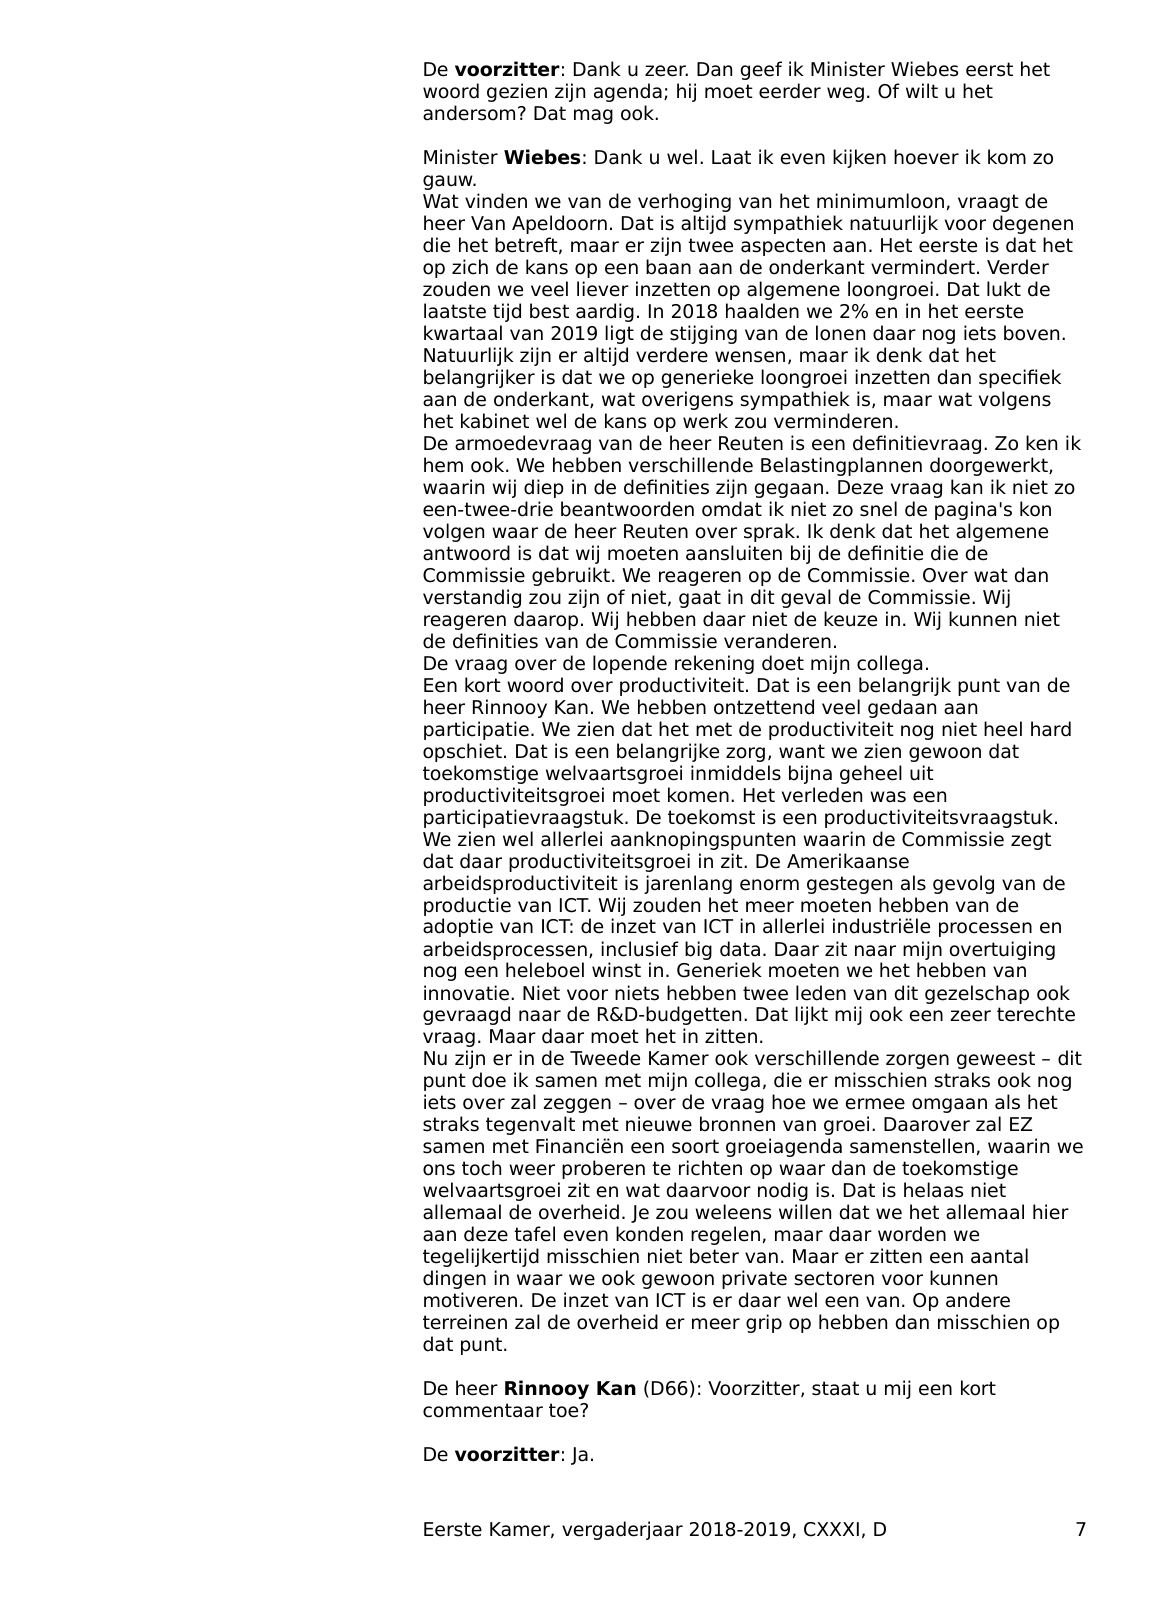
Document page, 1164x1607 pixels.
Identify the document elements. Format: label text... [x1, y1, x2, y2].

text Een kort woord over productiviteit. Dat is een belangrijk punt van de heer Rinnooy Kan. We hebben ontzettend veel gedaan aan participatie. We zien dat het met de productiviteit nog niet heel hard opschiet. Dat is een belangrijke zorg, want we zien gewoon dat toekomstige welvaartsgroei inmiddels bijna geheel uit productiviteitsgroei moet komen. Het verleden was een participatievraagstuk. De toekomst is een productiviteitsvraagstuk. We zien wel allerlei aanknopingspunten waarin de Commissie zegt dat daar productiviteitsgroei in zit. De Amerikaanse arbeidsproductiviteit is jarenlang enorm gestegen als gevolg van de productie van ICT. Wij zouden het meer moeten hebben van de adoptie van ICT: de inzet van ICT in allerlei industriële processen en arbeidsprocessen, inclusief big data. Daar zit naar mijn overtuiging nog een heleboel winst in. Generiek moeten we het hebben van innovatie. Niet voor niets hebben twee leden van dit gezelschap ook gevraagd naar de R&D-budgetten. Dat lijkt mij ook een zeer terechte vraag. Maar daar moet het in zitten. [422, 675, 1087, 1048]
text Minister Wiebes: Dank u wel. Laat ik even kijken hoever ik kom zo gauw. [422, 147, 1087, 191]
text Nu zijn er in de Tweede Kamer ook verschillende zorgen geweest – dit punt doe ik samen met mijn collega, die er misschien straks ook nog iets over zal zeggen – over de vraag hoe we ermee omgaan als het straks tegenvalt met nieuwe bronnen van groei. Daarover zal EZ samen met Financiën een soort groeiagenda samenstellen, waarin we ons toch weer proberen te richten op waar dan de toekomstige welvaartsgroei zit en wat daarvoor nodig is. Dat is helaas niet allemaal de overheid. Je zou weleens willen dat we het allemaal hier aan deze tafel even konden regelen, maar daar worden we tegelijkertijd misschien niet beter van. Maar er zitten een aantal dingen in waar we ook gewoon private sectoren voor kunnen motiveren. De inzet van ICT is er daar wel een van. Op andere terreinen zal de overheid er meer grip op hebben dan misschien op dat punt. [422, 1048, 1087, 1356]
text De voorzitter: Ja. [422, 1444, 1087, 1466]
text De armoedevraag van de heer Reuten is een definitievraag. Zo ken ik hem ook. We hebben verschillende Belastingplannen doorgewerkt, waarin wij diep in de definities zijn gegaan. Deze vraag kan ik niet zo een-twee-drie beantwoorden omdat ik niet zo snel de pagina's kon volgen waar de heer Reuten over sprak. Ik denk dat het algemene antwoord is dat wij moeten aansluiten bij de definitie die de Commissie gebruikt. We reageren op de Commissie. Over wat dan verstandig zou zijn of niet, gaat in dit geval de Commissie. Wij reageren daarop. Wij hebben daar niet de keuze in. Wij kunnen niet de definities van de Commissie veranderen. [422, 433, 1087, 653]
text De voorzitter: Dank u zeer. Dan geef ik Minister Wiebes eerst het woord gezien zijn agenda; hij moet eerder weg. Of wilt u het andersom? Dat mag ook. [422, 59, 1087, 125]
text De vraag over de lopende rekening doet mijn collega. [422, 653, 1087, 675]
text Wat vinden we van de verhoging van het minimumloon, vraagt de heer Van Apeldoorn. Dat is altijd sympathiek natuurlijk voor degenen die het betreft, maar er zijn twee aspecten aan. Het eerste is dat het op zich de kans op een baan aan de onderkant vermindert. Verder zouden we veel liever inzetten op algemene loongroei. Dat lukt de laatste tijd best aardig. In 2018 haalden we 2% en in het eerste kwartaal van 2019 ligt de stijging van de lonen daar nog iets boven. Natuurlijk zijn er altijd verdere wensen, maar ik denk dat het belangrijker is dat we op generieke loongroei inzetten dan specifiek aan de onderkant, wat overigens sympathiek is, maar wat volgens het kabinet wel de kans op werk zou verminderen. [422, 191, 1087, 433]
text De heer Rinnooy Kan (D66): Voorzitter, staat u mij een kort commentaar toe? [422, 1378, 1087, 1422]
